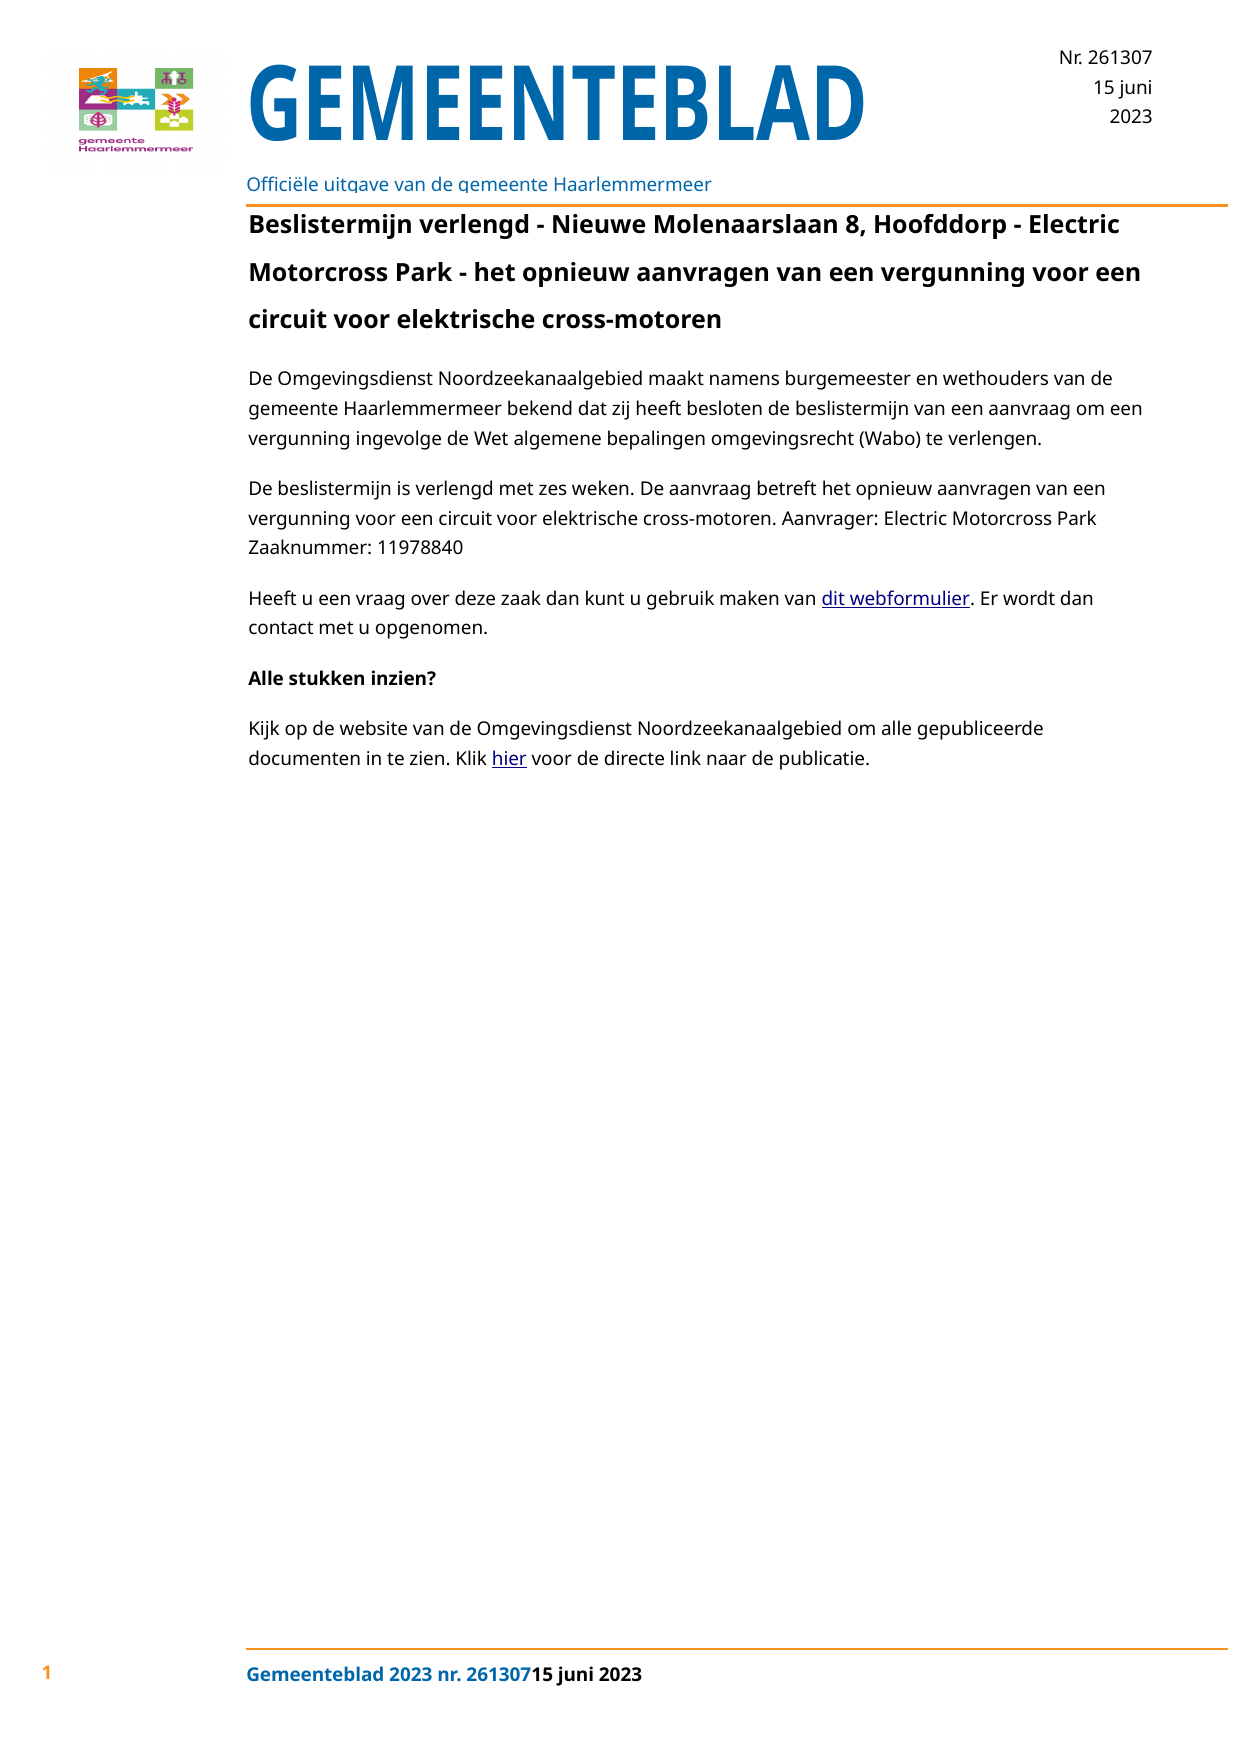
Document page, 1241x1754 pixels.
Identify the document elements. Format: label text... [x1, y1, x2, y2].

text De beslistermijn is verlengd met zes weken. De aanvraag betreft het opnieuw aanvragen van een vergunning voor een circuit voor elektrische cross-motoren. Aanvrager: Electric Motorcross Park Zaaknummer: 11978840 [248, 475, 1152, 560]
text De Omgevingsdienst Noordzeekanaalgebied maakt namens burgemeester en wethouders van de gemeente Haarlemmermeer bekend dat zij heeft besloten de beslistermijn van een aanvraag om een vergunning ingevolge de Wet algemene bepalingen omgevingsrecht (Wabo) te verlengen. [248, 366, 1152, 450]
text Heeft u een vraag over deze zaak dan kunt u gebruik maken van dit webformulier. Er wordt dan contact met u opgenomen. [248, 585, 1152, 640]
text Beslistermijn verlengd - Nieuwe Molenaarslaan 8, Hoofddorp - Electric Motorcross Park - het opnieuw aanvragen van een vergunning voor een circuit voor elektrische cross-motoren [248, 207, 1152, 336]
text Alle stukken inzien? [248, 665, 1152, 690]
text Kijk op de website van de Omgevingsdienst Noordzeekanaalgebied om alle gepubliceerde documenten in te zien. Klik hier voor de directe link naar de publicatie. [248, 715, 1152, 770]
picture [41, 47, 231, 172]
